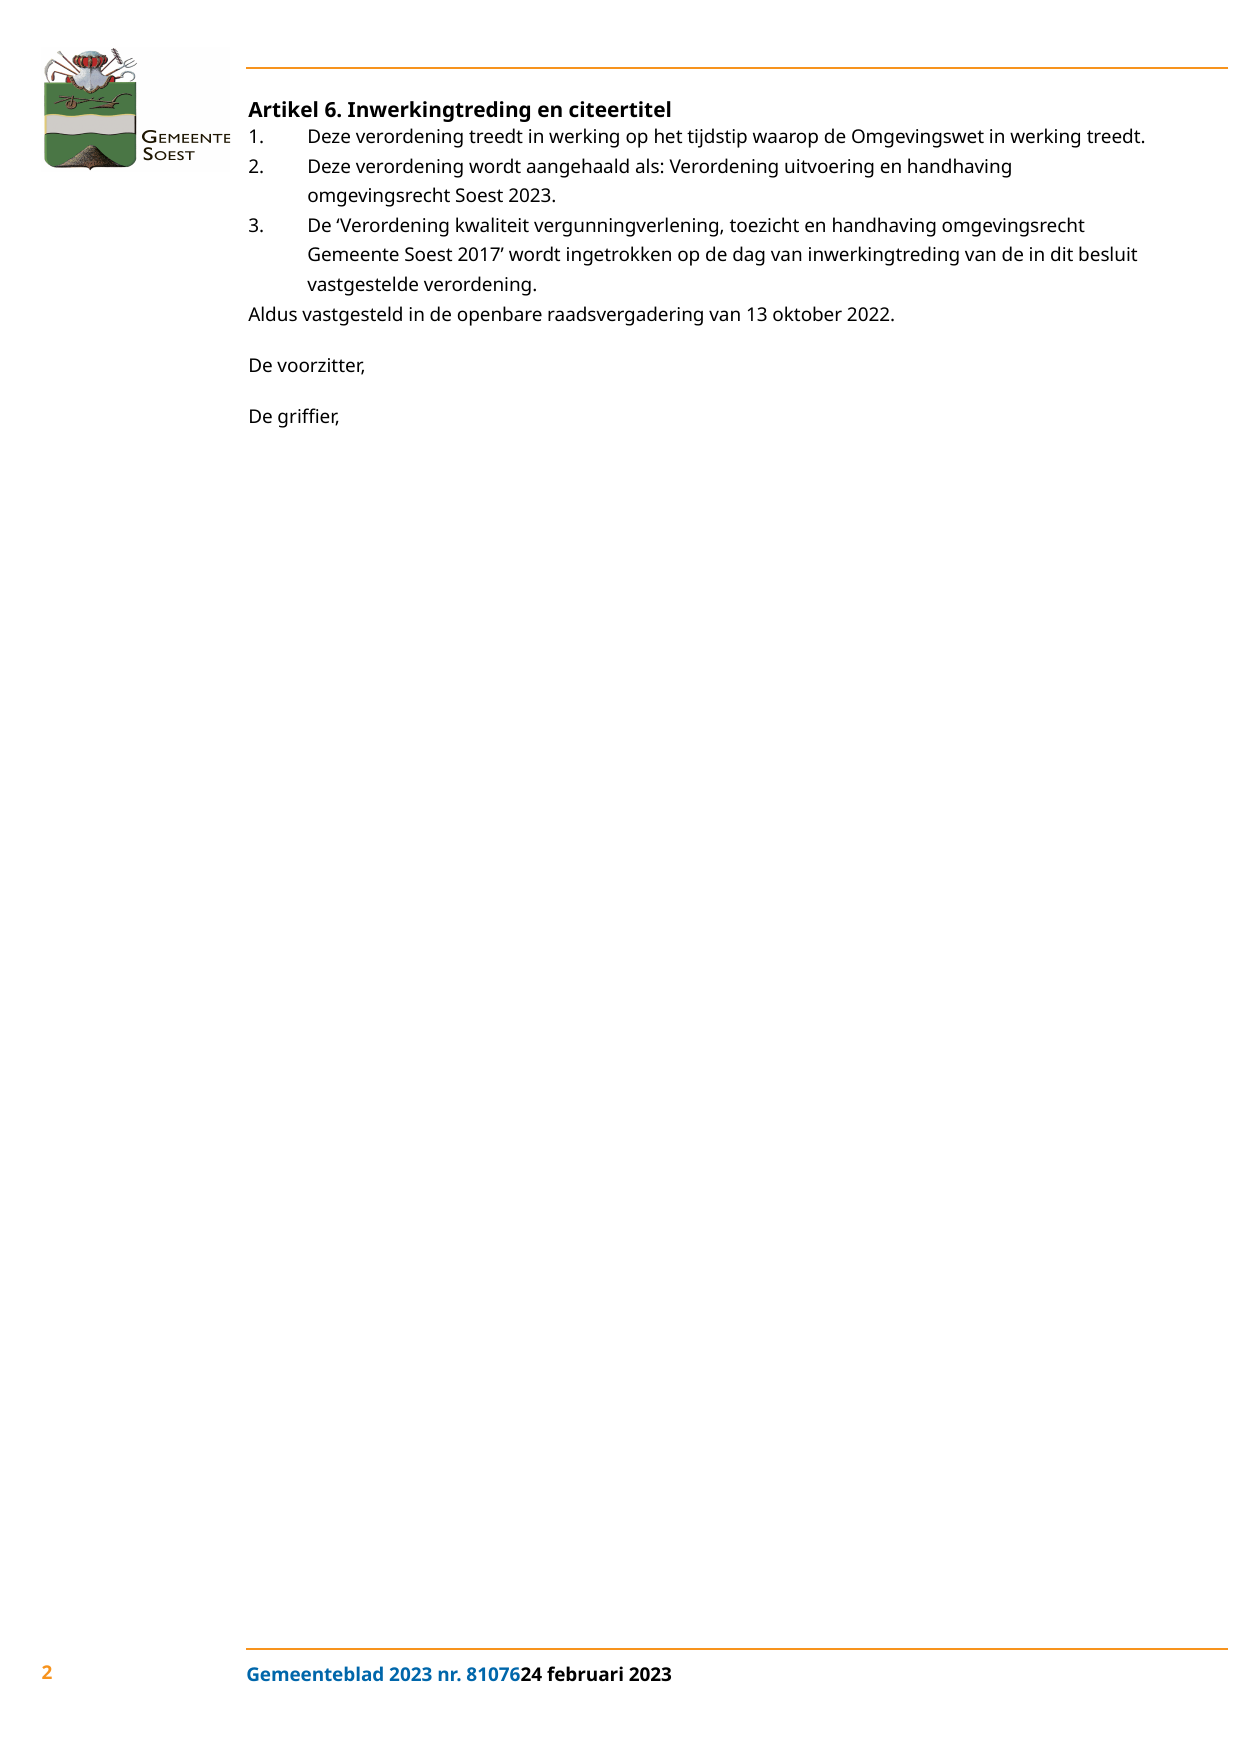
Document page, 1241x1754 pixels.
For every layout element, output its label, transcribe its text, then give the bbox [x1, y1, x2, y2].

text Aldus vastgesteld in de openbare raadsvergadering van 13 oktober 2022. [248, 301, 1152, 326]
picture [41, 47, 231, 172]
text Artikel 6. Inwerkingtreding en citeertitel [248, 95, 1152, 123]
list Deze verordening treedt in werking op het tijdstip waarop de Omgevingswet in werking treedt. [248, 123, 1152, 149]
list Deze verordening wordt aangehaald als: Verordening uitvoering en handhaving omgevingsrecht Soest 2023. [248, 153, 1152, 208]
text De griffier, [248, 404, 1152, 429]
text De voorzitter, [248, 352, 1152, 378]
list De ‘Verordening kwaliteit vergunningverlening, toezicht en handhaving omgevingsrecht Gemeente Soest 2017’ wordt ingetrokken op de dag van inwerkingtreding van de in dit besluit vastgestelde verordening. [248, 212, 1152, 297]
